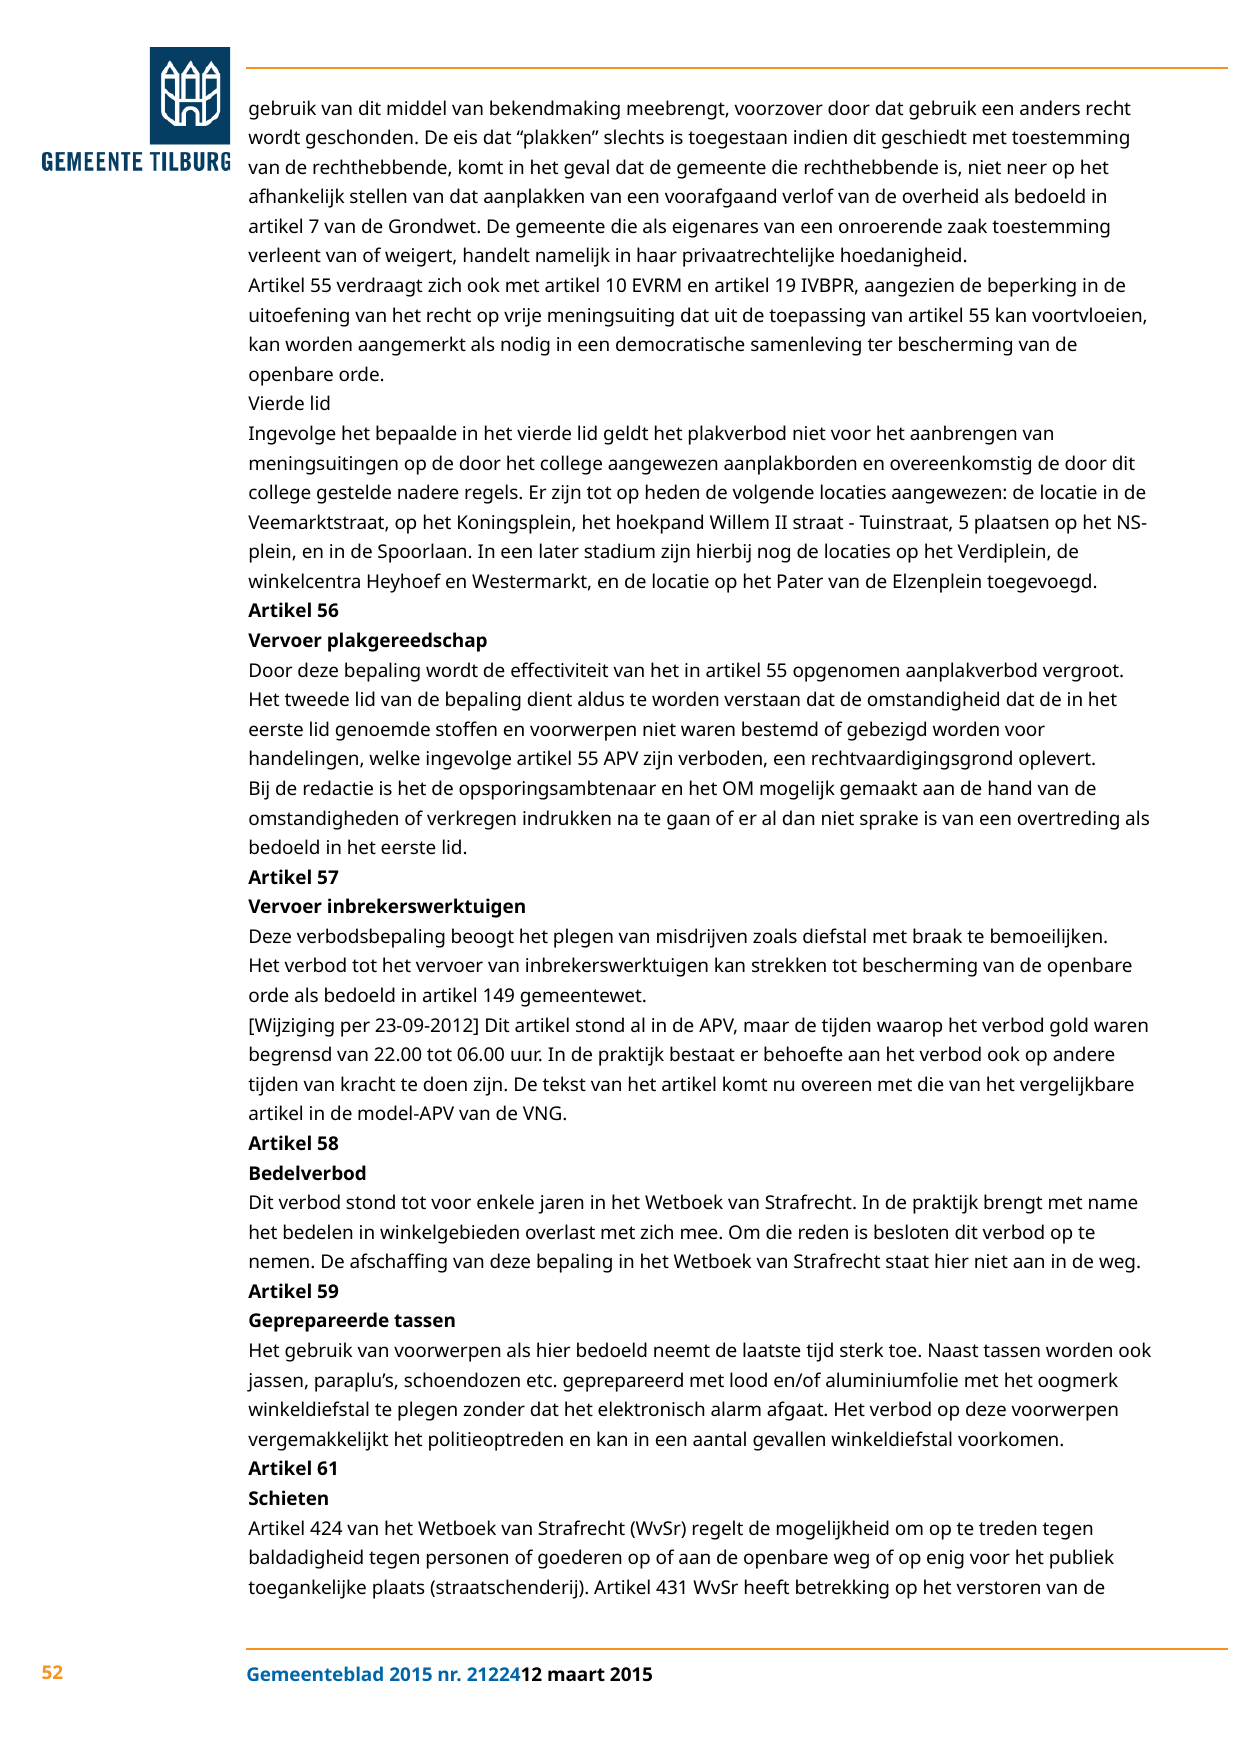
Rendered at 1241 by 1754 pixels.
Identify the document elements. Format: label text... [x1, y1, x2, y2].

text Artikel 59 [248, 1278, 1152, 1304]
text Bij de redactie is het de opsporingsambtenaar en het OM mogelijk gemaakt aan de hand van de omstandigheden of verkregen indrukken na te gaan of er al dan niet sprake is van een overtreding als bedoeld in het eerste lid. [248, 775, 1152, 860]
text Artikel 55 verdraagt zich ook met artikel 10 EVRM en artikel 19 IVBPR, aangezien de beperking in de uitoefening van het recht op vrije meningsuiting dat uit de toepassing van artikel 55 kan voortvloeien, kan worden aangemerkt als nodig in een democratische samenleving ter bescherming van de openbare orde. [248, 272, 1152, 387]
text Deze verbodsbepaling beoogt het plegen van misdrijven zoals diefstal met braak te bemoeilijken. [248, 923, 1152, 949]
text Geprepareerde tassen [248, 1308, 1152, 1333]
text Vervoer inbrekerswerktuigen [248, 893, 1152, 919]
text Artikel 56 [248, 598, 1152, 623]
text Artikel 61 [248, 1456, 1152, 1481]
text Vierde lid [248, 391, 1152, 416]
text Artikel 424 van het Wetboek van Strafrecht (WvSr) regelt de mogelijkheid om op te treden tegen baldadigheid tegen personen of goederen op of aan de openbare weg of op enig voor het publiek toegankelijke plaats (straatschenderij). Artikel 431 WvSr heeft betrekking op het verstoren van de [248, 1515, 1152, 1600]
text Artikel 58 [248, 1130, 1152, 1156]
text Ingevolge het bepaalde in het vierde lid geldt het plakverbod niet voor het aanbrengen van meningsuitingen op de door het college aangewezen aanplakborden en overeenkomstig de door dit college gestelde nadere regels. Er zijn tot op heden de volgende locaties aangewezen: de locatie in de Veemarktstraat, op het Koningsplein, het hoekpand Willem II straat - Tuinstraat, 5 plaatsen op het NS-plein, en in de Spoorlaan. In een later stadium zijn hierbij nog de locaties op het Verdiplein, de winkelcentra Heyhoef en Westermarkt, en de locatie op het Pater van de Elzenplein toegevoegd. [248, 420, 1152, 594]
text Door deze bepaling wordt de effectiviteit van het in artikel 55 opgenomen aanplakverbod vergroot. Het tweede lid van de bepaling dient aldus te worden verstaan dat de omstandigheid dat de in het eerste lid genoemde stoffen en voorwerpen niet waren bestemd of gebezigd worden voor handelingen, welke ingevolge artikel 55 APV zijn verboden, een rechtvaardigingsgrond oplevert. [248, 657, 1152, 771]
text Vervoer plakgereedschap [248, 627, 1152, 653]
text Het verbod tot het vervoer van inbrekerswerktuigen kan strekken tot bescherming van de openbare orde als bedoeld in artikel 149 gemeentewet. [248, 953, 1152, 1008]
text [Wijziging per 23-09-2012] Dit artikel stond al in de APV, maar de tijden waarop het verbod gold waren begrensd van 22.00 tot 06.00 uur. In de praktijk bestaat er behoefte aan het verbod ook op andere tijden van kracht te doen zijn. De tekst van het artikel komt nu overeen met die van het vergelijkbare artikel in de model-APV van de VNG. [248, 1012, 1152, 1126]
text Schieten [248, 1485, 1152, 1511]
text Het gebruik van voorwerpen als hier bedoeld neemt de laatste tijd sterk toe. Naast tassen worden ook jassen, paraplu’s, schoendozen etc. geprepareerd met lood en/of aluminiumfolie met het oogmerk winkeldiefstal te plegen zonder dat het elektronisch alarm afgaat. Het verbod op deze voorwerpen vergemakkelijkt het politieoptreden en kan in een aantal gevallen winkeldiefstal voorkomen. [248, 1337, 1152, 1452]
text Artikel 57 [248, 864, 1152, 890]
text gebruik van dit middel van bekendmaking meebrengt, voorzover door dat gebruik een anders recht wordt geschonden. De eis dat “plakken” slechts is toegestaan indien dit geschiedt met toestemming van de rechthebbende, komt in het geval dat de gemeente die rechthebbende is, niet neer op het afhankelijk stellen van dat aanplakken van een voorafgaand verlof van de overheid als bedoeld in artikel 7 van de Grondwet. De gemeente die als eigenares van een onroerende zaak toestemming verleent van of weigert, handelt namelijk in haar privaatrechtelijke hoedanigheid. [248, 95, 1152, 268]
text Bedelverbod [248, 1160, 1152, 1186]
text Dit verbod stond tot voor enkele jaren in het Wetboek van Strafrecht. In de praktijk brengt met name het bedelen in winkelgebieden overlast met zich mee. Om die reden is besloten dit verbod op te nemen. De afschaffing van deze bepaling in het Wetboek van Strafrecht staat hier niet aan in de weg. [248, 1189, 1152, 1274]
picture [41, 47, 231, 172]
